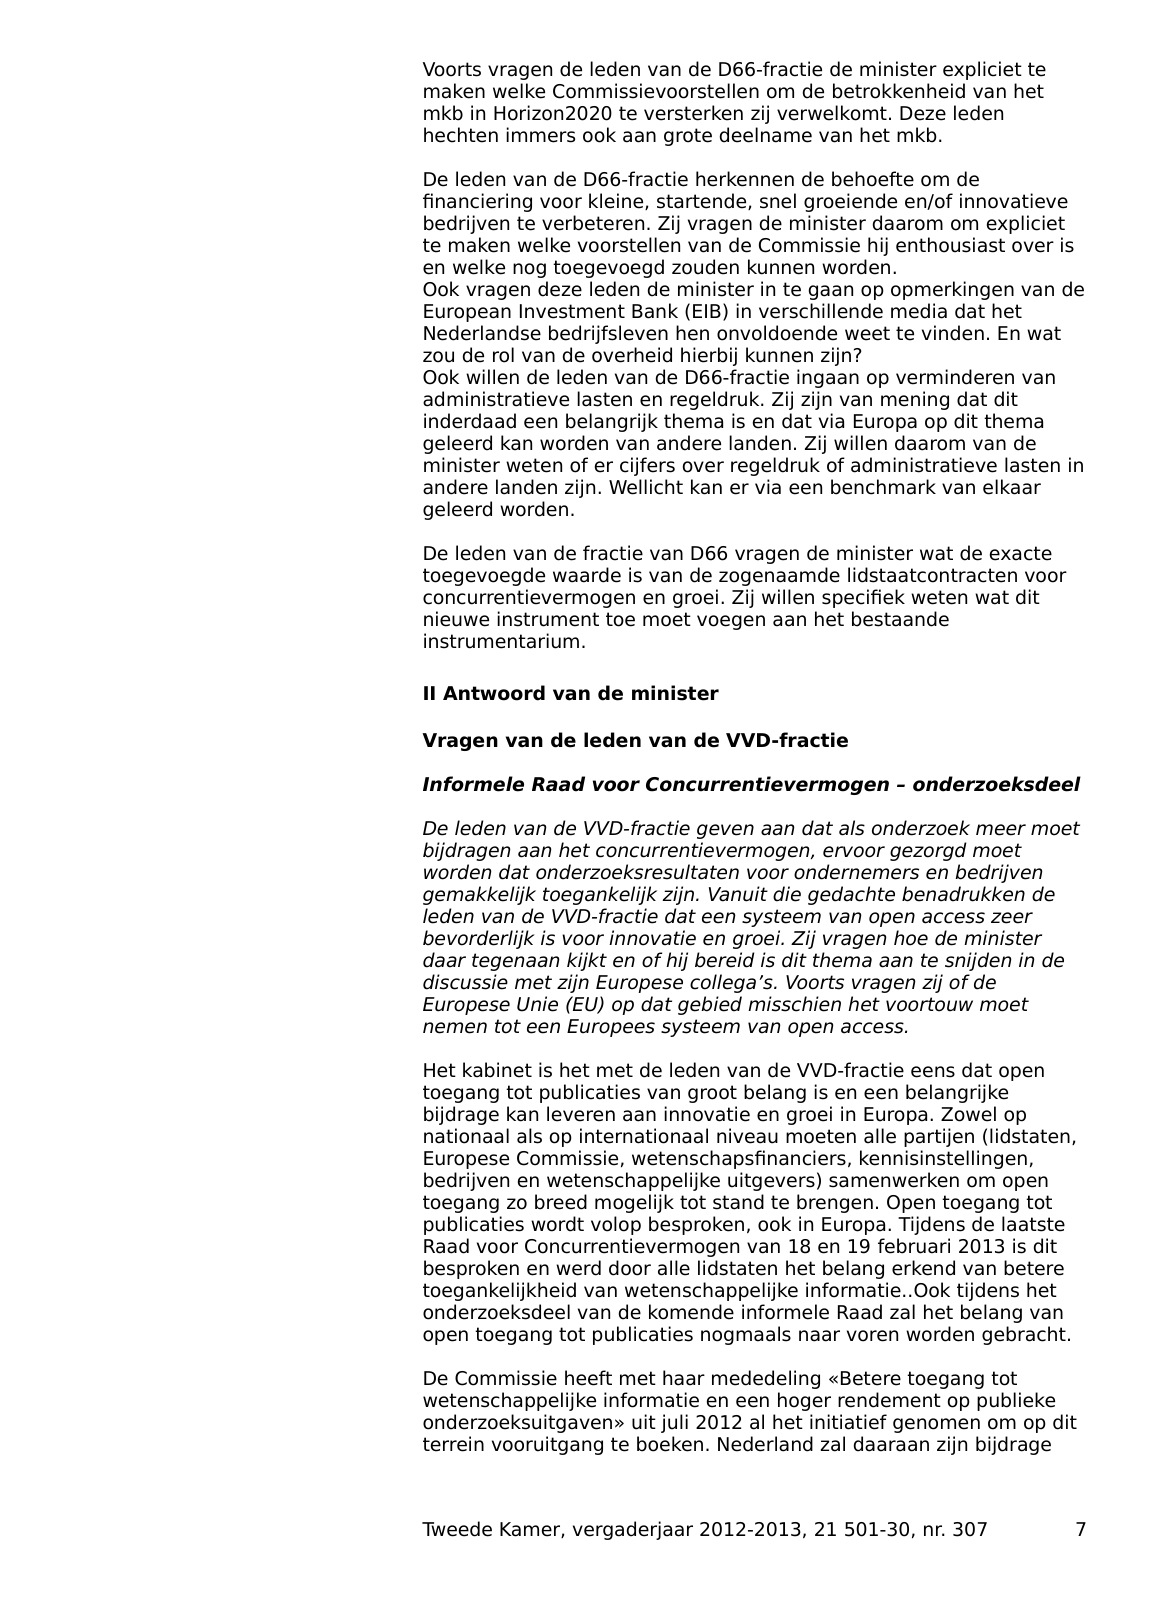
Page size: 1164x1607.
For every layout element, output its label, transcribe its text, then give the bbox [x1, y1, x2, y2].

subtitle Informele Raad voor Concurrentievermogen – onderzoeksdeel [422, 774, 1087, 796]
text Ook willen de leden van de D66-fractie ingaan op verminderen van administratieve lasten en regeldruk. Zij zijn van mening dat dit inderdaad een belangrijk thema is en dat via Europa op dit thema geleerd kan worden van andere landen. Zij willen daarom van de minister weten of er cijfers over regeldruk of administratieve lasten in andere landen zijn. Wellicht kan er via een benchmark van elkaar geleerd worden. [422, 367, 1087, 521]
subtitle II Antwoord van de minister [422, 683, 1087, 705]
text Het kabinet is het met de leden van de VVD-fractie eens dat open toegang tot publicaties van groot belang is en een belangrijke bijdrage kan leveren aan innovatie en groei in Europa. Zowel op nationaal als op internationaal niveau moeten alle partijen (lidstaten, Europese Commissie, wetenschapsfinanciers, kennisinstellingen, bedrijven en wetenschappelijke uitgevers) samenwerken om open toegang zo breed mogelijk tot stand te brengen. Open toegang tot publicaties wordt volop besproken, ook in Europa. Tijdens de laatste Raad voor Concurrentievermogen van 18 en 19 februari 2013 is dit besproken en werd door alle lidstaten het belang erkend van betere toegankelijkheid van wetenschappelijke informatie..Ook tijdens het onderzoeksdeel van de komende informele Raad zal het belang van open toegang tot publicaties nogmaals naar voren worden gebracht. [422, 1060, 1087, 1346]
subtitle Vragen van de leden van de VVD-fractie [422, 730, 1087, 752]
text Ook vragen deze leden de minister in te gaan op opmerkingen van de European Investment Bank (EIB) in verschillende media dat het Nederlandse bedrijfsleven hen onvoldoende weet te vinden. En wat zou de rol van de overheid hierbij kunnen zijn? [422, 279, 1087, 367]
text De Commissie heeft met haar mededeling «Betere toegang tot wetenschappelijke informatie en een hoger rendement op publieke onderzoeksuitgaven» uit juli 2012 al het initiatief genomen om op dit terrein vooruitgang te boeken. Nederland zal daaraan zijn bijdrage [422, 1368, 1087, 1456]
text Voorts vragen de leden van de D66-fractie de minister expliciet te maken welke Commissievoorstellen om de betrokkenheid van het mkb in Horizon2020 te versterken zij verwelkomt. Deze leden hechten immers ook aan grote deelname van het mkb. [422, 59, 1087, 147]
text De leden van de D66-fractie herkennen de behoefte om de financiering voor kleine, startende, snel groeiende en/of innovatieve bedrijven te verbeteren. Zij vragen de minister daarom om expliciet te maken welke voorstellen van de Commissie hij enthousiast over is en welke nog toegevoegd zouden kunnen worden. [422, 169, 1087, 279]
text De leden van de VVD-fractie geven aan dat als onderzoek meer moet bijdragen aan het concurrentievermogen, ervoor gezorgd moet worden dat onderzoeksresultaten voor ondernemers en bedrijven gemakkelijk toegankelijk zijn. Vanuit die gedachte benadrukken de leden van de VVD-fractie dat een systeem van open access zeer bevorderlijk is voor innovatie en groei. Zij vragen hoe de minister daar tegenaan kijkt en of hij bereid is dit thema aan te snijden in de discussie met zijn Europese collega’s. Voorts vragen zij of de Europese Unie (EU) op dat gebied misschien het voortouw moet nemen tot een Europees systeem van open access. [422, 818, 1087, 1038]
text De leden van de fractie van D66 vragen de minister wat de exacte toegevoegde waarde is van de zogenaamde lidstaatcontracten voor concurrentievermogen en groei. Zij willen specifiek weten wat dit nieuwe instrument toe moet voegen aan het bestaande instrumentarium. [422, 543, 1087, 653]
